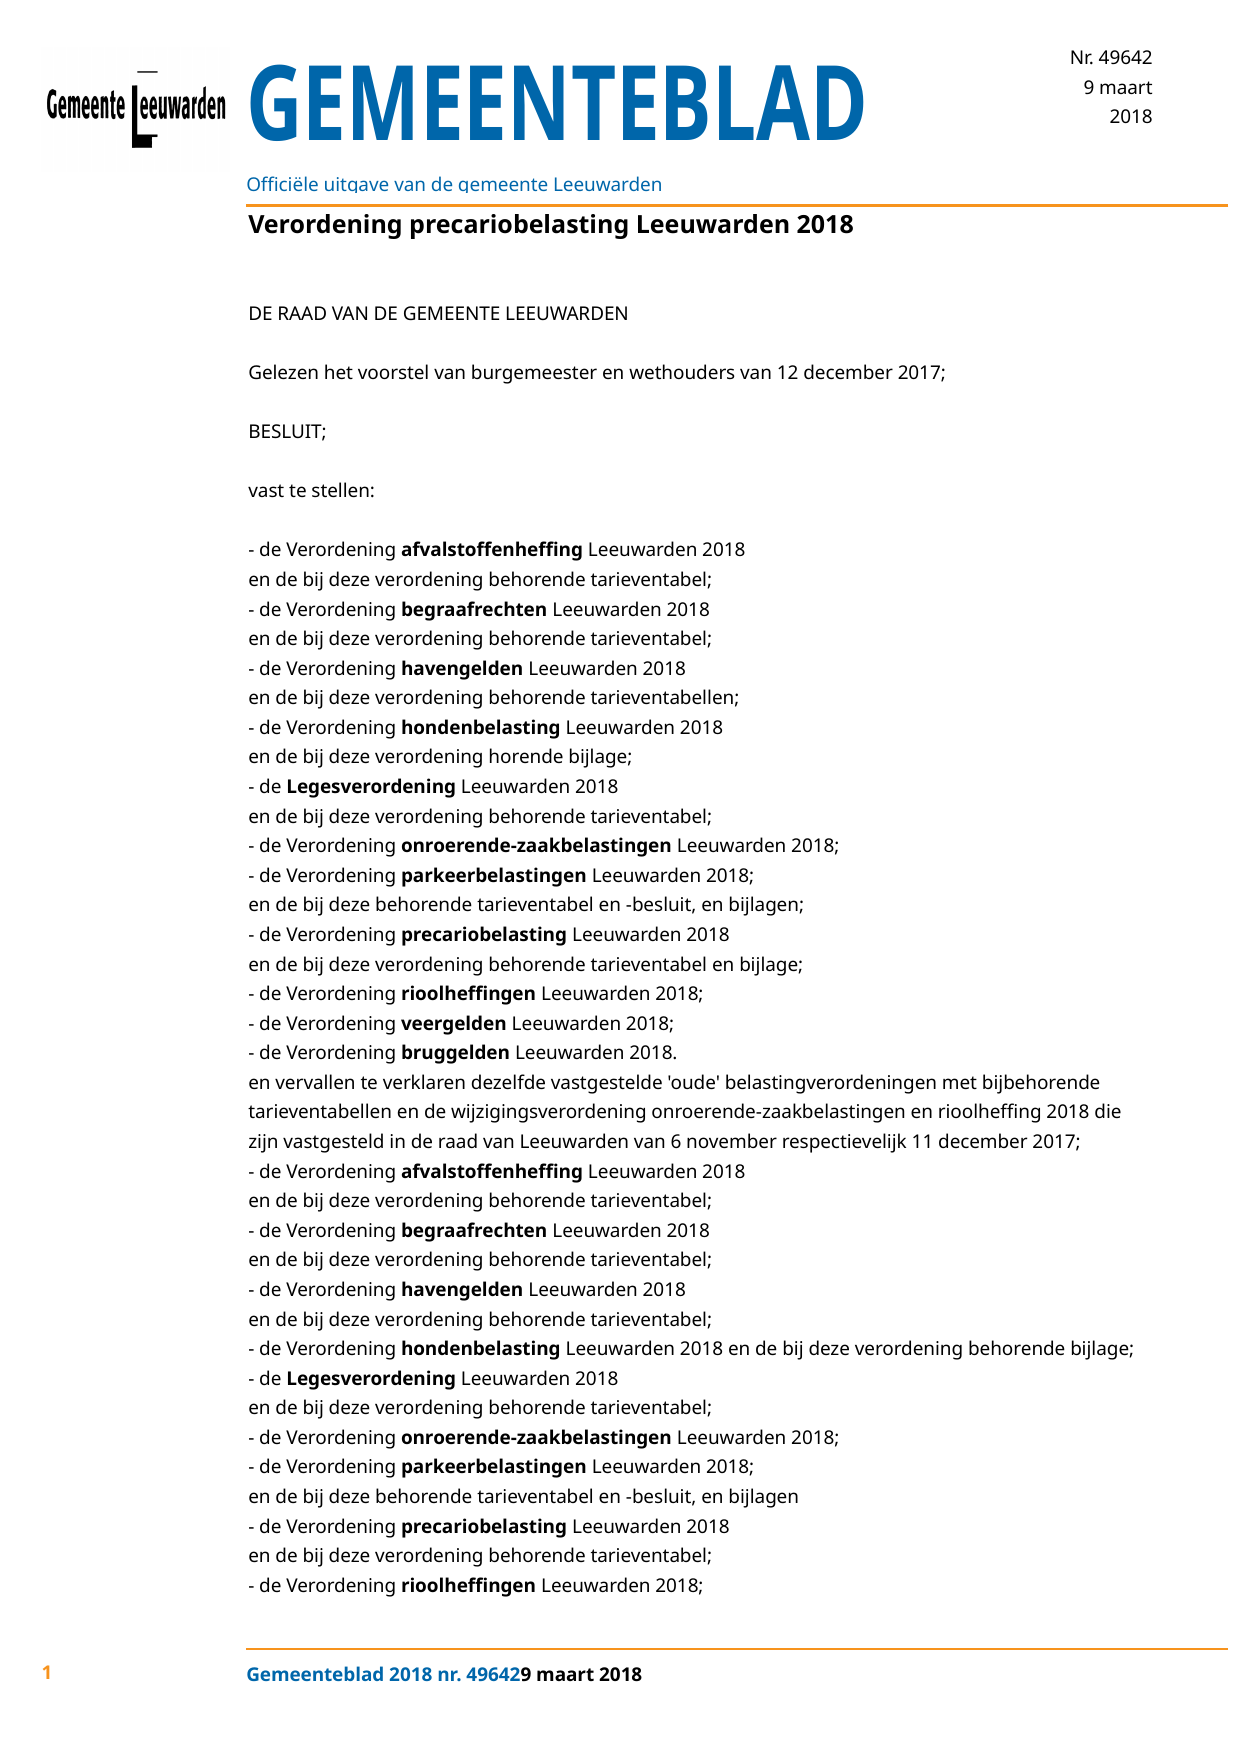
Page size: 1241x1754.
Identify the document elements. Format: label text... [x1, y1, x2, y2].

text - de Verordening onroerende-zaakbelastingen Leeuwarden 2018; [248, 832, 1152, 858]
text - de Verordening parkeerbelastingen Leeuwarden 2018; [248, 1454, 1152, 1479]
text - de Verordening rioolheffingen Leeuwarden 2018; [248, 1572, 1152, 1598]
text - de Verordening hondenbelasting Leeuwarden 2018 en de bij deze verordening behorende bijlage; [248, 1335, 1152, 1361]
text - de Verordening afvalstoffenheffing Leeuwarden 2018 [248, 1158, 1152, 1183]
text en de bij deze verordening behorende tarieventabel; [248, 566, 1152, 592]
text en de bij deze behorende tarieventabel en -besluit, en bijlagen; [248, 892, 1152, 917]
text - de Verordening onroerende-zaakbelastingen Leeuwarden 2018; [248, 1424, 1152, 1450]
text en de bij deze verordening behorende tarieventabel; [248, 1187, 1152, 1213]
text - de Verordening afvalstoffenheffing Leeuwarden 2018 [248, 537, 1152, 562]
text Gelezen het voorstel van burgemeester en wethouders van 12 december 2017; [248, 359, 1152, 385]
text en de bij deze verordening behorende tarieventabel; [248, 1394, 1152, 1420]
text en de bij deze verordening behorende tarieventabel; [248, 1247, 1152, 1272]
text - de Verordening rioolheffingen Leeuwarden 2018; [248, 980, 1152, 1006]
text en vervallen te verklaren dezelfde vastgestelde 'oude' belastingverordeningen met bijbehorende tarieventabellen en de wijzigingsverordening onroerende-zaakbelastingen en rioolheffing 2018 die zijn vastgesteld in de raad van Leeuwarden van 6 november respectievelijk 11 december 2017; [248, 1069, 1152, 1154]
text - de Verordening precariobelasting Leeuwarden 2018 [248, 921, 1152, 947]
text - de Verordening parkeerbelastingen Leeuwarden 2018; [248, 862, 1152, 888]
text DE RAAD VAN DE GEMEENTE LEEUWARDEN [248, 300, 1152, 326]
text - de Verordening bruggelden Leeuwarden 2018. [248, 1039, 1152, 1065]
text BESLUIT; [248, 418, 1152, 444]
text - de Verordening precariobelasting Leeuwarden 2018 [248, 1513, 1152, 1538]
text en de bij deze verordening behorende tarieventabel en bijlage; [248, 951, 1152, 976]
text en de bij deze verordening behorende tarieventabellen; [248, 684, 1152, 710]
text - de Verordening veergelden Leeuwarden 2018; [248, 1010, 1152, 1036]
text Verordening precariobelasting Leeuwarden 2018 [248, 207, 1152, 241]
text en de bij deze verordening horende bijlage; [248, 744, 1152, 769]
text - de Legesverordening Leeuwarden 2018 [248, 1365, 1152, 1391]
text - de Verordening begraafrechten Leeuwarden 2018 [248, 1217, 1152, 1243]
text - de Legesverordening Leeuwarden 2018 [248, 773, 1152, 799]
text vast te stellen: [248, 477, 1152, 503]
text en de bij deze verordening behorende tarieventabel; [248, 1306, 1152, 1331]
text en de bij deze verordening behorende tarieventabel; [248, 625, 1152, 651]
text en de bij deze verordening behorende tarieventabel; [248, 803, 1152, 828]
text - de Verordening havengelden Leeuwarden 2018 [248, 655, 1152, 681]
text - de Verordening havengelden Leeuwarden 2018 [248, 1276, 1152, 1302]
text - de Verordening begraafrechten Leeuwarden 2018 [248, 596, 1152, 621]
text en de bij deze behorende tarieventabel en -besluit, en bijlagen [248, 1483, 1152, 1509]
picture [41, 47, 231, 172]
text - de Verordening hondenbelasting Leeuwarden 2018 [248, 714, 1152, 740]
text en de bij deze verordening behorende tarieventabel; [248, 1542, 1152, 1568]
